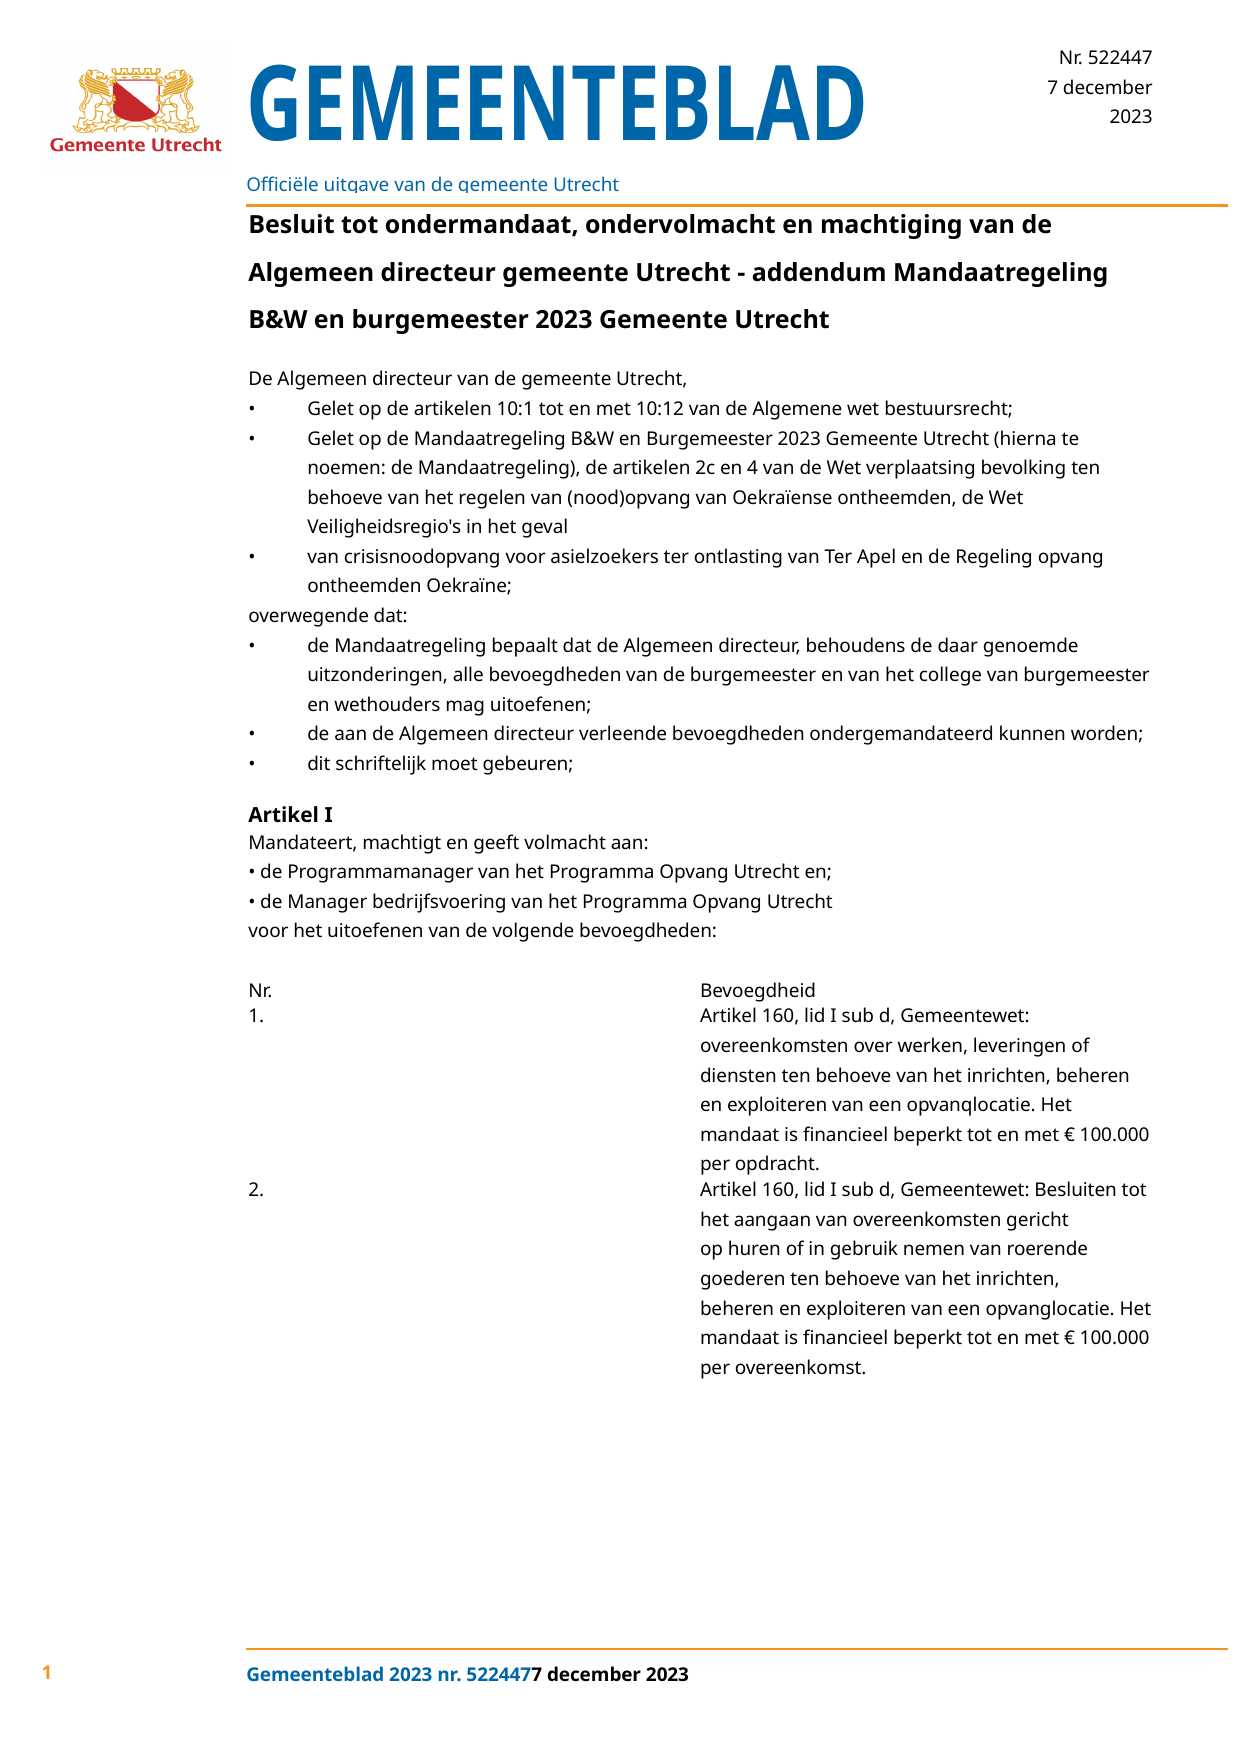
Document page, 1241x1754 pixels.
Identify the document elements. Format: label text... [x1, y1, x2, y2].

table_cell 1. [248, 1003, 700, 1176]
text Artikel I [248, 801, 1152, 829]
text voor het uitoefenen van de volgende bevoegdheden: [248, 918, 1152, 943]
table_cell Artikel 160, lid I sub d, Gemeentewet: Besluiten tot het aangaan van overeenkomsten gericht op huren of in gebruik nemen van roerende goederen ten behoeve van het inrichten, beheren en exploiteren van een opvanglocatie. Het mandaat is financieel beperkt tot en met € 100.000 per overeenkomst. [700, 1176, 1152, 1379]
text • de Manager bedrijfsvoering van het Programma Opvang Utrecht [248, 888, 1152, 914]
picture [41, 47, 231, 172]
list Gelet op de artikelen 10:1 tot en met 10:12 van de Algemene wet bestuursrecht; [248, 395, 1152, 421]
table_header Nr. [248, 977, 700, 1003]
text Besluit tot ondermandaat, ondervolmacht en machtiging van de Algemeen directeur gemeente Utrecht - addendum Mandaatregeling B&W en burgemeester 2023 Gemeente Utrecht [248, 207, 1152, 336]
text • de Programmamanager van het Programma Opvang Utrecht en; [248, 858, 1152, 884]
list Gelet op de Mandaatregeling B&W en Burgemeester 2023 Gemeente Utrecht (hierna te noemen: de Mandaatregeling), de artikelen 2c en 4 van de Wet verplaatsing bevolking ten behoeve van het regelen van (nood)opvang van Oekraïense ontheemden, de Wet Veiligheidsregio's in het geval [248, 425, 1152, 539]
list de aan de Algemeen directeur verleende bevoegdheden ondergemandateerd kunnen worden; [248, 721, 1152, 746]
text De Algemeen directeur van de gemeente Utrecht, [248, 366, 1152, 391]
list van crisisnoodopvang voor asielzoekers ter ontlasting van Ter Apel en de Regeling opvang ontheemden Oekraïne; [248, 543, 1152, 598]
table_cell Artikel 160, lid I sub d, Gemeentewet: overeenkomsten over werken, leveringen of diensten ten behoeve van het inrichten, beheren en exploiteren van een opvanqlocatie. Het mandaat is financieel beperkt tot en met € 100.000 per opdracht. [700, 1003, 1152, 1176]
text Mandateert, machtigt en geeft volmacht aan: [248, 829, 1152, 855]
table_header Bevoegdheid [700, 977, 1152, 1003]
text overwegende dat: [248, 602, 1152, 628]
table_cell 2. [248, 1176, 700, 1379]
list de Mandaatregeling bepaalt dat de Algemeen directeur, behoudens de daar genoemde uitzonderingen, alle bevoegdheden van de burgemeester en van het college van burgemeester en wethouders mag uitoefenen; [248, 632, 1152, 717]
list dit schriftelijk moet gebeuren; [248, 750, 1152, 776]
